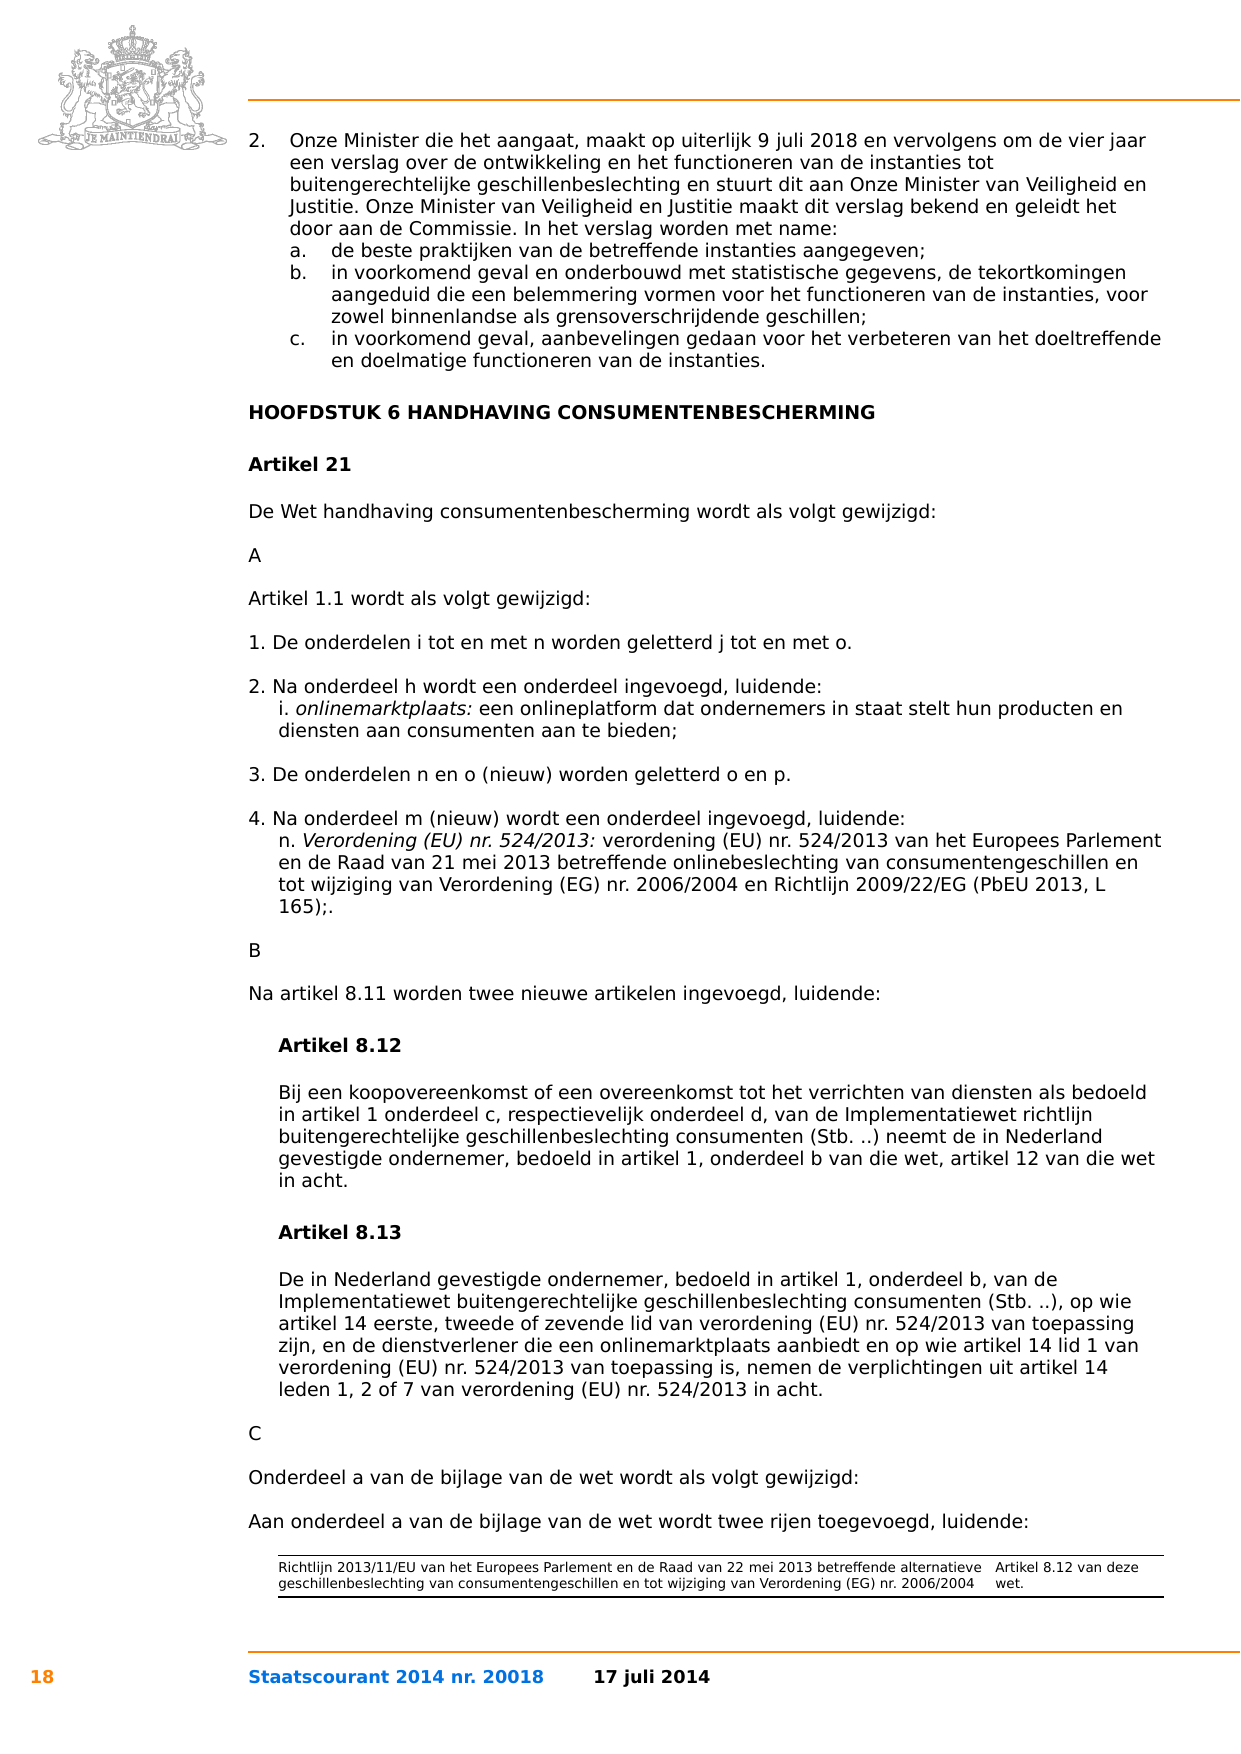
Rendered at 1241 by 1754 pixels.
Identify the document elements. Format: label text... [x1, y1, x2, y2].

text 2. Na onderdeel h wordt een onderdeel ingevoegd, luidende: [248, 676, 1163, 698]
text C [248, 1423, 1163, 1445]
text B [248, 939, 1163, 961]
text Onderdeel a van de bijlage van de wet wordt als volgt gewijzigd: [248, 1467, 1163, 1489]
text c. in voorkomend geval, aanbevelingen gedaan voor het verbeteren van het doeltreffende en doelmatige functioneren van de instanties. [289, 328, 1163, 372]
picture [38, 25, 227, 150]
text 2. Onze Minister die het aangaat, maakt op uiterlijk 9 juli 2018 en vervolgens om de vier jaar een verslag over de ontwikkeling en het functioneren van de instanties tot buitengerechtelijke geschillenbeslechting en stuurt dit aan Onze Minister van Veiligheid en Justitie. Onze Minister van Veiligheid en Justitie maakt dit verslag bekend en geleidt het door aan de Commissie. In het verslag worden met name: [248, 130, 1163, 240]
text b. in voorkomend geval en onderbouwd met statistische gegevens, de tekortkomingen aangeduid die een belemmering vormen voor het functioneren van de instanties, voor zowel binnenlandse als grensoverschrijdende geschillen; [289, 262, 1163, 328]
subtitle Artikel 8.12 [278, 1035, 1163, 1057]
text a. de beste praktijken van de betreffende instanties aangegeven; [289, 240, 1163, 262]
text 4. Na onderdeel m (nieuw) wordt een onderdeel ingevoegd, luidende: [248, 808, 1163, 830]
text De Wet handhaving consumentenbescherming wordt als volgt gewijzigd: [248, 501, 1163, 523]
subtitle Artikel 8.13 [278, 1222, 1163, 1244]
subtitle HOOFDSTUK 6 HANDHAVING CONSUMENTENBESCHERMING [248, 402, 1163, 424]
text Bij een koopovereenkomst of een overeenkomst tot het verrichten van diensten als bedoeld in artikel 1 onderdeel c, respectievelijk onderdeel d, van de Implementatiewet richtlijn buitengerechtelijke geschillenbeslechting consumenten (Stb. ..) neemt de in Nederland gevestigde ondernemer, bedoeld in artikel 1, onderdeel b van die wet, artikel 12 van die wet in acht. [278, 1082, 1163, 1192]
text Na artikel 8.11 worden twee nieuwe artikelen ingevoegd, luidende: [248, 983, 1163, 1005]
table_header Richtlijn 2013/11/EU van het Europees Parlement en de Raad van 22 mei 2013 betreffende alternatieve geschillenbeslechting van consumentengeschillen en tot wijziging van Verordening (EG) nr. 2006/2004 [278, 1556, 989, 1596]
text i. onlinemarktplaats: een onlineplatform dat ondernemers in staat stelt hun producten en diensten aan consumenten aan te bieden; [278, 698, 1163, 742]
text A [248, 544, 1163, 566]
text n. Verordening (EU) nr. 524/2013: verordening (EU) nr. 524/2013 van het Europees Parlement en de Raad van 21 mei 2013 betreffende onlinebeslechting van consumentengeschillen en tot wijziging van Verordening (EG) nr. 2006/2004 en Richtlijn 2009/22/EG (PbEU 2013, L 165);. [278, 830, 1163, 918]
subtitle Artikel 21 [248, 454, 1163, 476]
text De in Nederland gevestigde ondernemer, bedoeld in artikel 1, onderdeel b, van de Implementatiewet buitengerechtelijke geschillenbeslechting consumenten (Stb. ..), op wie artikel 14 eerste, tweede of zevende lid van verordening (EU) nr. 524/2013 van toepassing zijn, en de dienstverlener die een onlinemarktplaats aanbiedt en op wie artikel 14 lid 1 van verordening (EU) nr. 524/2013 van toepassing is, nemen de verplichtingen uit artikel 14 leden 1, 2 of 7 van verordening (EU) nr. 524/2013 in acht. [278, 1269, 1163, 1401]
table_header Artikel 8.12 van deze wet. [989, 1556, 1163, 1596]
text Aan onderdeel a van de bijlage van de wet wordt twee rijen toegevoegd, luidende: [248, 1511, 1163, 1533]
text Artikel 1.1 wordt als volgt gewijzigd: [248, 588, 1163, 610]
text 3. De onderdelen n en o (nieuw) worden geletterd o en p. [248, 764, 1163, 786]
text 1. De onderdelen i tot en met n worden geletterd j tot en met o. [248, 632, 1163, 654]
